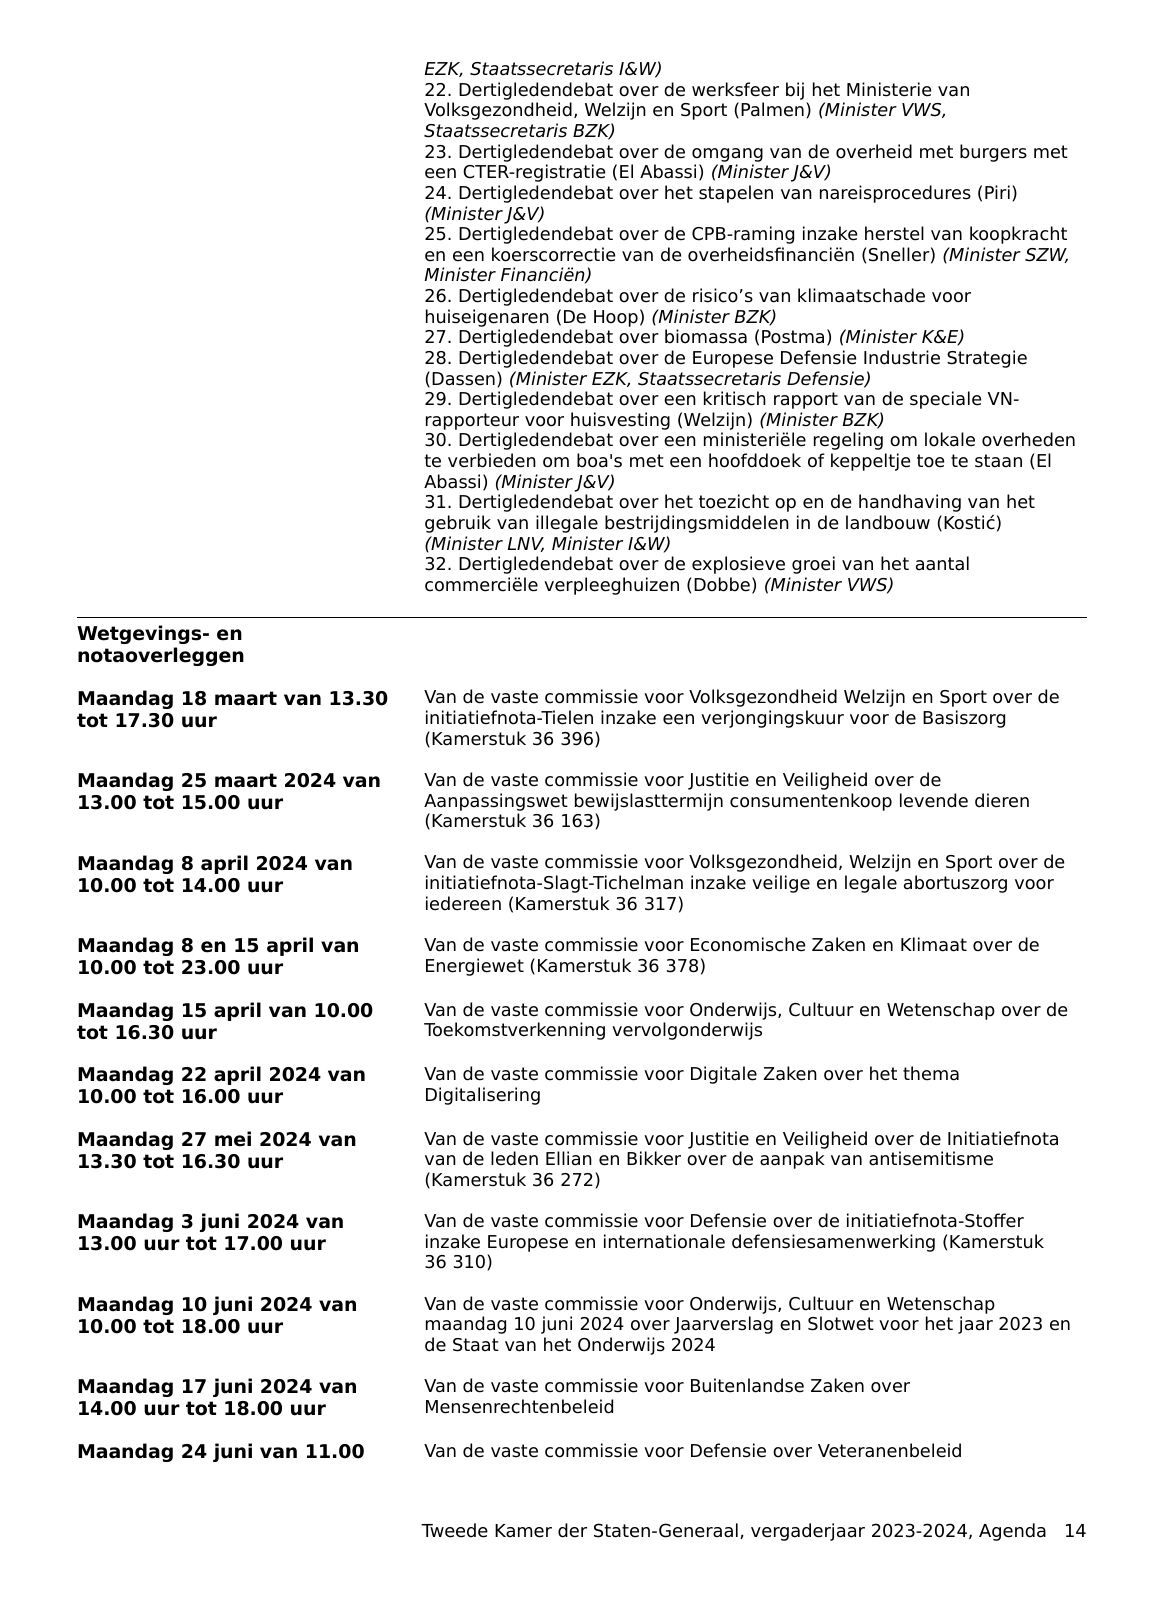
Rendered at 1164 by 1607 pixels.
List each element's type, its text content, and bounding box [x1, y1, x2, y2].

table_cell Van de vaste commissie voor Defensie over Veteranenbeleid [418, 1441, 1087, 1463]
table_cell [77, 554, 401, 595]
table_cell [77, 430, 401, 492]
table_cell [401, 80, 418, 142]
table_cell [401, 1356, 418, 1376]
table_cell 27. Dertigledendebat over biomassa (Postma) (Minister K&E) [418, 327, 1087, 348]
table_cell 22. Dertigledendebat over de werksfeer bij het Ministerie van Volksgezondheid, Welzijn en Sport (Palmen) (Minister VWS, Staatssecretaris BZK) [418, 80, 1087, 142]
table_cell Maandag 24 juni van 11.00 [77, 1441, 401, 1463]
table_cell [418, 667, 1087, 687]
table_header [418, 618, 1087, 667]
table_cell [401, 430, 418, 492]
table_cell [401, 853, 418, 914]
table_cell [401, 1044, 418, 1064]
table_cell [401, 327, 418, 348]
table_cell [77, 59, 401, 80]
table_cell [77, 1108, 401, 1129]
table_cell 31. Dertigledendebat over het toezicht op en de handhaving van het gebruik van illegale bestrijdingsmiddelen in de landbouw (Kostić) (Minister LNV, Minister I&W) [418, 492, 1087, 554]
table_cell [401, 832, 418, 852]
table_cell [401, 1191, 418, 1211]
table_cell 28. Dertigledendebat over de Europese Defensie Industrie Strategie (Dassen) (Minister EZK, Staatssecretaris Defensie) [418, 348, 1087, 389]
table_cell [401, 667, 418, 687]
table_header Wetgevings- en notaoverleggen [77, 618, 401, 667]
table_cell [401, 492, 418, 554]
table_cell [418, 914, 1087, 935]
table_cell Maandag 3 juni 2024 van 13.00 uur tot 17.00 uur [77, 1211, 401, 1273]
table_cell [418, 832, 1087, 852]
table_cell [77, 142, 401, 183]
table_cell [77, 1356, 401, 1376]
table_cell [401, 348, 418, 389]
table_cell [401, 1000, 418, 1043]
table_cell [401, 224, 418, 286]
table_cell [77, 1191, 401, 1211]
table_cell [401, 935, 418, 979]
table_cell [401, 1108, 418, 1129]
table_cell [401, 770, 418, 832]
table_cell [77, 749, 401, 770]
table_cell [418, 1044, 1087, 1064]
table_cell Maandag 10 juni 2024 van 10.00 tot 18.00 uur [77, 1294, 401, 1356]
table_header [401, 618, 418, 667]
table_cell 25. Dertigledendebat over de CPB-raming inzake herstel van koopkracht en een koerscorrectie van de overheidsfinanciën (Sneller) (Minister SZW, Minister Financiën) [418, 224, 1087, 286]
table_cell [401, 1064, 418, 1108]
table_cell [77, 832, 401, 852]
table_cell [401, 389, 418, 430]
table_cell [77, 183, 401, 224]
table_cell [77, 667, 401, 687]
table_cell Maandag 15 april van 10.00 tot 16.30 uur [77, 1000, 401, 1043]
table_cell [401, 59, 418, 80]
table_cell [77, 286, 401, 327]
table_cell Van de vaste commissie voor Defensie over de initiatiefnota-Stoffer inzake Europese en internationale defensiesamenwerking (Kamerstuk 36 310) [418, 1211, 1087, 1273]
table_cell Van de vaste commissie voor Onderwijs, Cultuur en Wetenschap maandag 10 juni 2024 over Jaarverslag en Slotwet voor het jaar 2023 en de Staat van het Onderwijs 2024 [418, 1294, 1087, 1356]
table_cell [401, 1129, 418, 1191]
table_cell [77, 80, 401, 142]
table_cell [401, 142, 418, 183]
table_cell [418, 749, 1087, 770]
table_cell Maandag 27 mei 2024 van 13.30 tot 16.30 uur [77, 1129, 401, 1191]
table_cell [77, 348, 401, 389]
table_cell [401, 979, 418, 999]
table_cell Van de vaste commissie voor Justitie en Veiligheid over de Initiatiefnota van de leden Ellian en Bikker over de aanpak van antisemitisme (Kamerstuk 36 272) [418, 1129, 1087, 1191]
table_cell [77, 979, 401, 999]
table_cell [401, 688, 418, 749]
table_cell [77, 1044, 401, 1064]
table_cell [77, 1273, 401, 1294]
table_cell Van de vaste commissie voor Buitenlandse Zaken over Mensenrechtenbeleid [418, 1376, 1087, 1420]
table_cell EZK, Staatssecretaris I&W) [418, 59, 1087, 80]
table_cell 24. Dertigledendebat over het stapelen van nareisprocedures (Piri) (Minister J&V) [418, 183, 1087, 224]
table_cell [401, 554, 418, 595]
table_cell [77, 1420, 401, 1441]
table_cell [401, 749, 418, 770]
table_cell Van de vaste commissie voor Economische Zaken en Klimaat over de Energiewet (Kamerstuk 36 378) [418, 935, 1087, 979]
table_cell [77, 224, 401, 286]
table_cell Maandag 8 en 15 april van 10.00 tot 23.00 uur [77, 935, 401, 979]
table_cell Van de vaste commissie voor Digitale Zaken over het thema Digitalisering [418, 1064, 1087, 1108]
table_cell Maandag 22 april 2024 van 10.00 tot 16.00 uur [77, 1064, 401, 1108]
table_cell Maandag 17 juni 2024 van 14.00 uur tot 18.00 uur [77, 1376, 401, 1420]
table_cell [401, 1441, 418, 1463]
table_cell Maandag 25 maart 2024 van 13.00 tot 15.00 uur [77, 770, 401, 832]
table_cell [418, 1108, 1087, 1129]
table_cell Van de vaste commissie voor Onderwijs, Cultuur en Wetenschap over de Toekomstverkenning vervolgonderwijs [418, 1000, 1087, 1043]
table_cell 30. Dertigledendebat over een ministeriële regeling om lokale overheden te verbieden om boa's met een hoofddoek of keppeltje toe te staan (El Abassi) (Minister J&V) [418, 430, 1087, 492]
table_cell Van de vaste commissie voor Volksgezondheid, Welzijn en Sport over de initiatiefnota-Slagt-Tichelman inzake veilige en legale abortuszorg voor iedereen (Kamerstuk 36 317) [418, 853, 1087, 914]
table_cell Maandag 8 april 2024 van 10.00 tot 14.00 uur [77, 853, 401, 914]
table_cell [77, 914, 401, 935]
table_cell Van de vaste commissie voor Volksgezondheid Welzijn en Sport over de initiatiefnota-Tielen inzake een verjongingskuur voor de Basiszorg (Kamerstuk 36 396) [418, 688, 1087, 749]
table_cell Van de vaste commissie voor Justitie en Veiligheid over de Aanpassingswet bewijslasttermijn consumentenkoop levende dieren (Kamerstuk 36 163) [418, 770, 1087, 832]
table_cell [418, 979, 1087, 999]
table_cell [418, 1356, 1087, 1376]
table_cell 23. Dertigledendebat over de omgang van de overheid met burgers met een CTER-registratie (El Abassi) (Minister J&V) [418, 142, 1087, 183]
table_cell [418, 1191, 1087, 1211]
table_cell [77, 327, 401, 348]
table_cell [401, 1294, 418, 1356]
table_cell 26. Dertigledendebat over de risico’s van klimaatschade voor huiseigenaren (De Hoop) (Minister BZK) [418, 286, 1087, 327]
table_cell [77, 492, 401, 554]
table_cell [401, 286, 418, 327]
table_cell [418, 1273, 1087, 1294]
table_cell [401, 914, 418, 935]
table_cell Maandag 18 maart van 13.30 tot 17.30 uur [77, 688, 401, 749]
table_cell [401, 183, 418, 224]
table_cell [418, 1420, 1087, 1441]
table_cell 32. Dertigledendebat over de explosieve groei van het aantal commerciële verpleeghuizen (Dobbe) (Minister VWS) [418, 554, 1087, 595]
table_cell 29. Dertigledendebat over een kritisch rapport van de speciale VN-rapporteur voor huisvesting (Welzijn) (Minister BZK) [418, 389, 1087, 430]
table_cell [77, 389, 401, 430]
table_cell [401, 1376, 418, 1420]
table_cell [401, 1273, 418, 1294]
table_cell [401, 1420, 418, 1441]
table_cell [401, 1211, 418, 1273]
